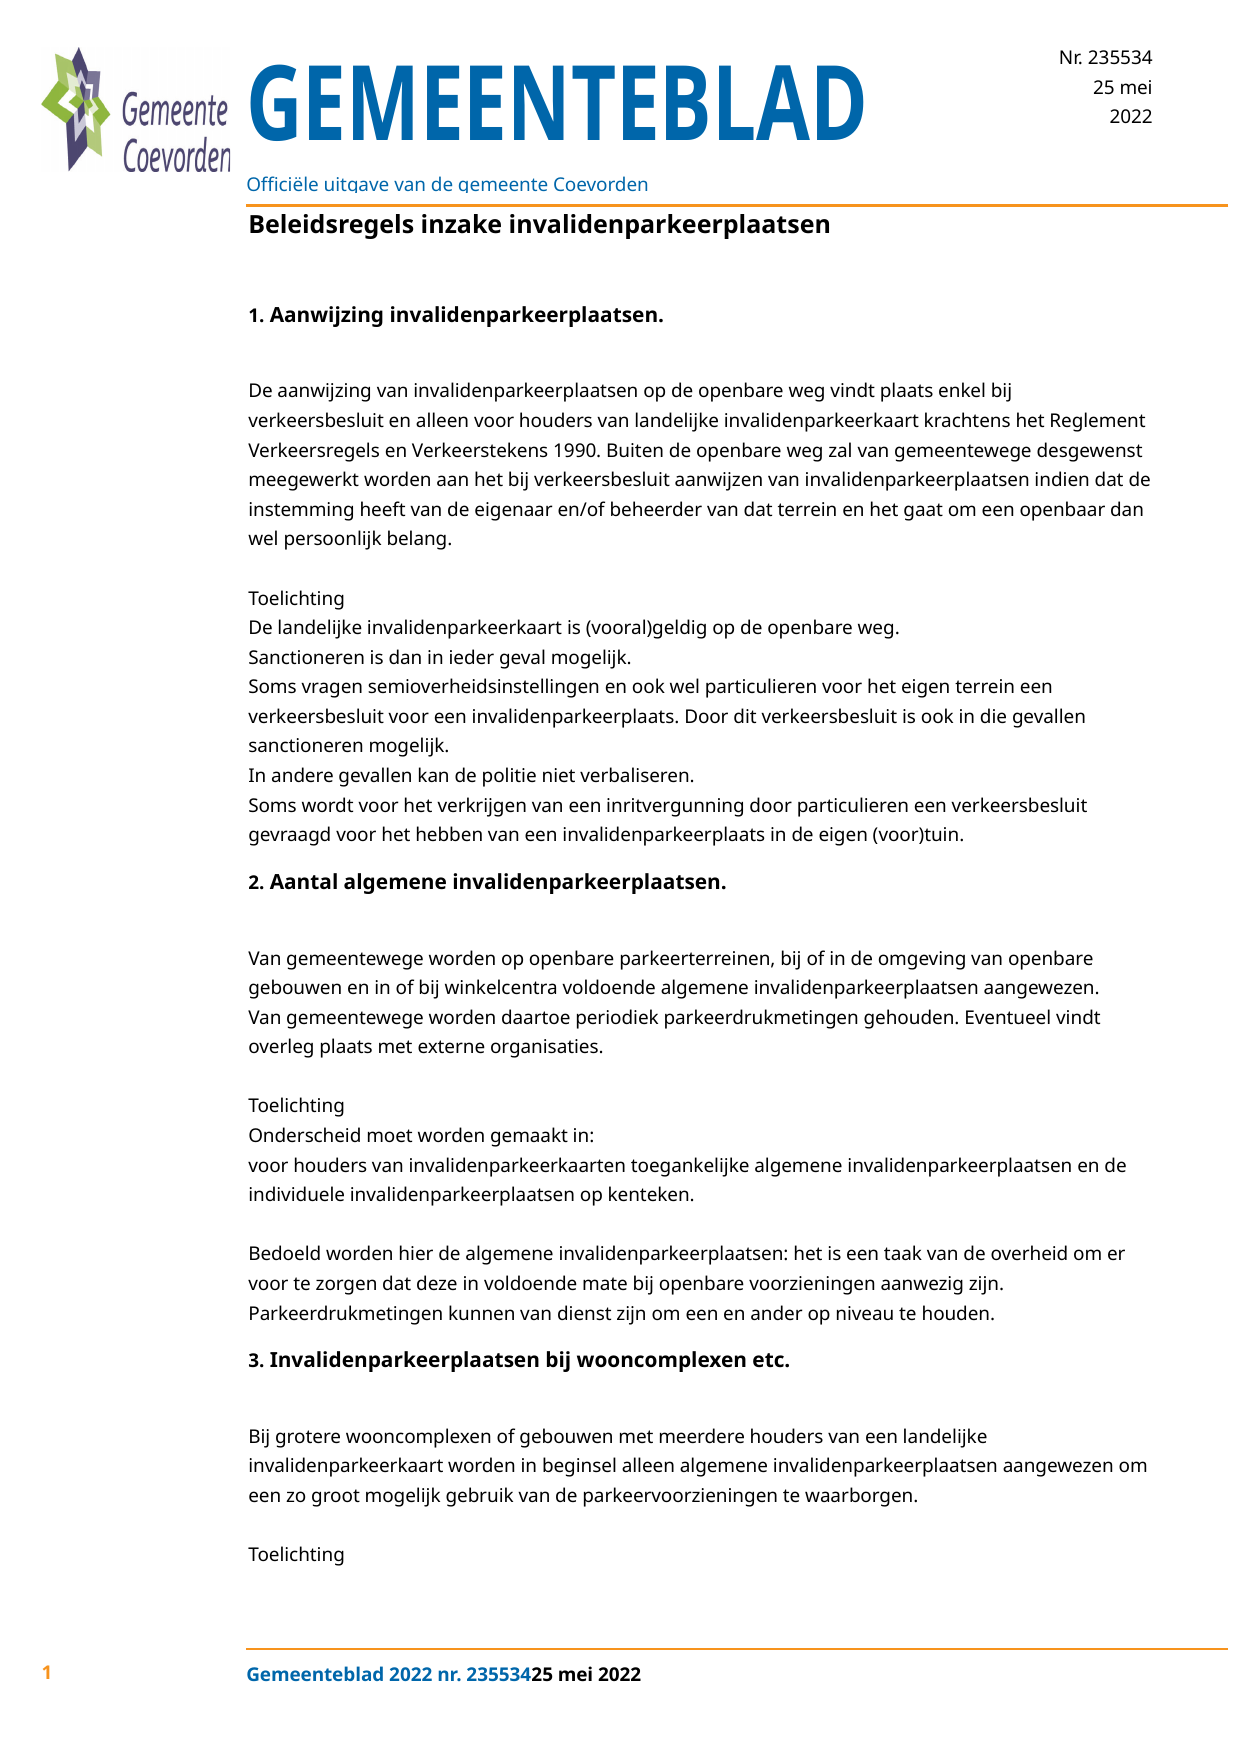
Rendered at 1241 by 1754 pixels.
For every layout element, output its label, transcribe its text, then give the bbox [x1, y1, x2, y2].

text Toelichting [248, 585, 1152, 610]
text Toelichting [248, 1093, 1152, 1118]
text Bedoeld worden hier de algemene invalidenparkeerplaatsen: het is een taak van de overheid om er voor te zorgen dat deze in voldoende mate bij openbare voorzieningen aanwezig zijn. [248, 1241, 1152, 1296]
text 1. Aanwijzing invalidenparkeerplaatsen. [248, 300, 1152, 328]
text Sanctioneren is dan in ieder geval mogelijk. [248, 644, 1152, 669]
text Toelichting [248, 1541, 1152, 1567]
text De aanwijzing van invalidenparkeerplaatsen op de openbare weg vindt plaats enkel bij verkeersbesluit en alleen voor houders van landelijke invalidenparkeerkaart krachtens het Reglement Verkeersregels en Verkeerstekens 1990. Buiten de openbare weg zal van gemeentewege desgewenst meegewerkt worden aan het bij verkeersbesluit aanwijzen van invalidenparkeerplaatsen indien dat de instemming heeft van de eigenaar en/of beheerder van dat terrein en het gaat om een openbaar dan wel persoonlijk belang. [248, 378, 1152, 551]
text Bij grotere wooncomplexen of gebouwen met meerdere houders van een landelijke invalidenparkeerkaart worden in beginsel alleen algemene invalidenparkeerplaatsen aangewezen om een zo groot mogelijk gebruik van de parkeervoorzieningen te waarborgen. [248, 1423, 1152, 1508]
text voor houders van invalidenparkeerkaarten toegankelijke algemene invalidenparkeerplaatsen en de individuele invalidenparkeerplaatsen op kenteken. [248, 1152, 1152, 1207]
text Van gemeentewege worden op openbare parkeerterreinen, bij of in de omgeving van openbare gebouwen en in of bij winkelcentra voldoende algemene invalidenparkeerplaatsen aangewezen. [248, 945, 1152, 1000]
text Soms vragen semioverheidsinstellingen en ook wel particulieren voor het eigen terrein een verkeersbesluit voor een invalidenparkeerplaats. Door dit verkeersbesluit is ook in die gevallen sanctioneren mogelijk. [248, 673, 1152, 758]
text 2. Aantal algemene invalidenparkeerplaatsen. [248, 867, 1152, 895]
text Beleidsregels inzake invalidenparkeerplaatsen [248, 207, 1152, 241]
text In andere gevallen kan de politie niet verbaliseren. [248, 762, 1152, 788]
text De landelijke invalidenparkeerkaart is (vooral)geldig op de openbare weg. [248, 614, 1152, 640]
text 3. Invalidenparkeerplaatsen bij wooncomplexen etc. [248, 1345, 1152, 1374]
text Onderscheid moet worden gemaakt in: [248, 1122, 1152, 1148]
text Parkeerdrukmetingen kunnen van dienst zijn om een en ander op niveau te houden. [248, 1300, 1152, 1325]
picture [41, 47, 231, 172]
text Soms wordt voor het verkrijgen van een inritvergunning door particulieren een verkeersbesluit gevraagd voor het hebben van een invalidenparkeerplaats in de eigen (voor)tuin. [248, 792, 1152, 847]
text Van gemeentewege worden daartoe periodiek parkeerdrukmetingen gehouden. Eventueel vindt overleg plaats met externe organisaties. [248, 1004, 1152, 1059]
